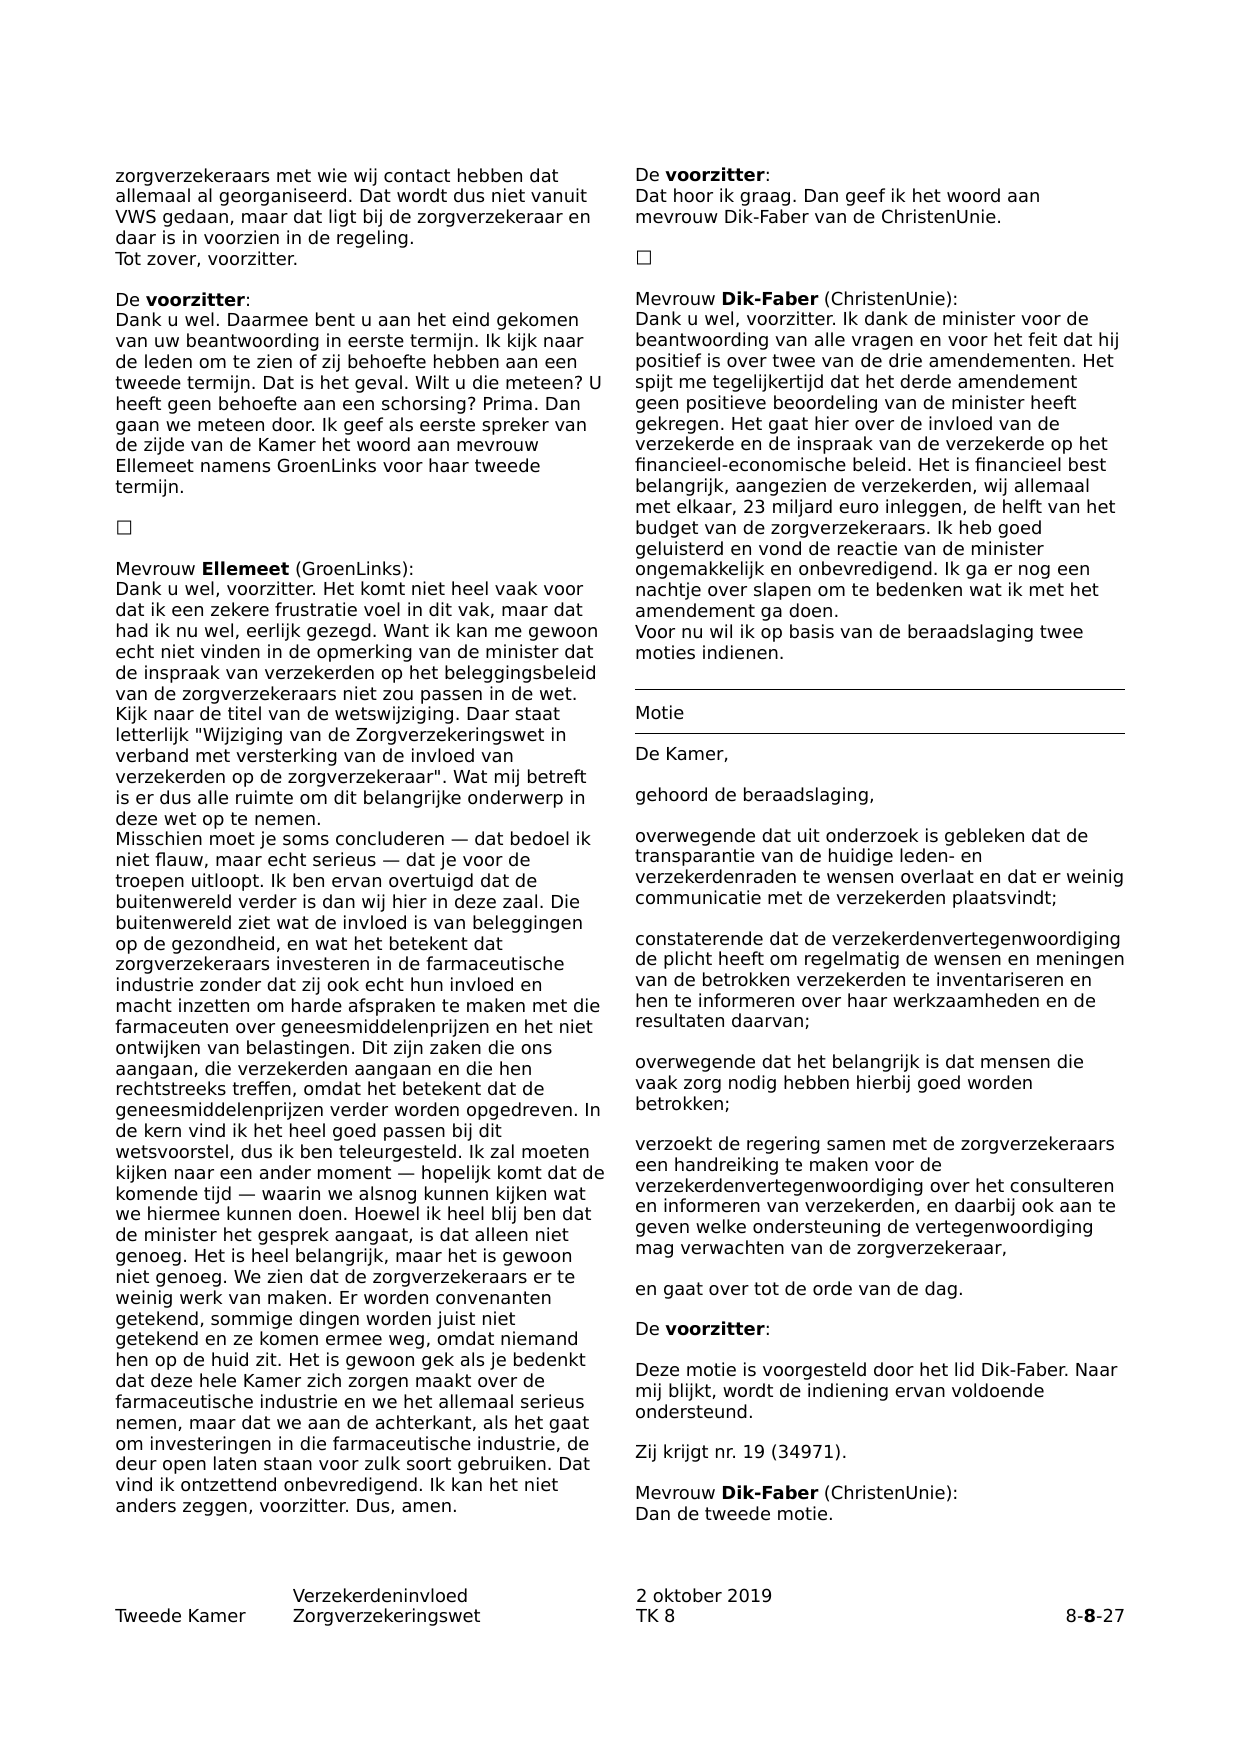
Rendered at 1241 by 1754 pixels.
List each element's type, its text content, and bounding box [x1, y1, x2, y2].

text overwegende dat uit onderzoek is gebleken dat de transparantie van de huidige leden- en verzekerdenraden te wensen overlaat en dat er weinig communicatie met de verzekerden plaatsvindt; [635, 825, 1125, 908]
text Dank u wel, voorzitter. Het komt niet heel vaak voor dat ik een zekere frustratie voel in dit vak, maar dat had ik nu wel, eerlijk gezegd. Want ik kan me gewoon echt niet vinden in de opmerking van de minister dat de inspraak van verzekerden op het beleggingsbeleid van de zorgverzekeraars niet zou passen in de wet. Kijk naar de titel van de wetswijziging. Daar staat letterlijk "Wijziging van de Zorgverzekeringswet in verband met versterking van de invloed van verzekerden op de zorgverzekeraar". Wat mij betreft is er dus alle ruimte om dit belangrijke onderwerp in deze wet op te nemen. [115, 579, 605, 829]
text gehoord de beraadslaging, [635, 785, 1125, 805]
text ⬜ [635, 248, 1125, 268]
text zorgverzekeraars met wie wij contact hebben dat allemaal al georganiseerd. Dat wordt dus niet vanuit VWS gedaan, maar dat ligt bij de zorgverzekeraar en daar is in voorzien in de regeling. [115, 165, 605, 249]
text De voorzitter: [635, 1319, 1125, 1340]
text en gaat over tot de orde van de dag. [635, 1278, 1125, 1299]
text De Kamer, [635, 744, 1125, 765]
text Dank u wel, voorzitter. Ik dank de minister voor de beantwoording van alle vragen en voor het feit dat hij positief is over twee van de drie amendementen. Het spijt me tegelijkertijd dat het derde amendement geen positieve beoordeling van de minister heeft gekregen. Het gaat hier over de invloed van de verzekerde en de inspraak van de verzekerde op het financieel-economische beleid. Het is financieel best belangrijk, aangezien de verzekerden, wij allemaal met elkaar, 23 miljard euro inleggen, de helft van het budget van de zorgverzekeraars. Ik heb goed geluisterd en vond de reactie van de minister ongemakkelijk en onbevredigend. Ik ga er nog een nachtje over slapen om te bedenken wat ik met het amendement ga doen. [635, 309, 1125, 622]
text overwegende dat het belangrijk is dat mensen die vaak zorg nodig hebben hierbij goed worden betrokken; [635, 1052, 1125, 1114]
text Dan de tweede motie. [635, 1504, 1125, 1524]
text Dank u wel. Daarmee bent u aan het eind gekomen van uw beantwoording in eerste termijn. Ik kijk naar de leden om te zien of zij behoefte hebben aan een tweede termijn. Dat is het geval. Wilt u die meteen? U heeft geen behoefte aan een schorsing? Prima. Dan gaan we meteen door. Ik geef als eerste spreker van de zijde van de Kamer het woord aan mevrouw Ellemeet namens GroenLinks voor haar tweede termijn. [115, 310, 605, 498]
text Mevrouw Dik-Faber (ChristenUnie): [635, 288, 1125, 309]
text Voor nu wil ik op basis van de beraadslaging twee moties indienen. [635, 622, 1125, 663]
text ⬜ [115, 518, 605, 538]
text Mevrouw Ellemeet (GroenLinks): [115, 558, 605, 579]
text Deze motie is voorgesteld door het lid Dik-Faber. Naar mij blijkt, wordt de indiening ervan voldoende ondersteund. [635, 1360, 1125, 1422]
text De voorzitter: [115, 289, 605, 310]
text Motie [635, 703, 1125, 724]
text Tot zover, voorzitter. [115, 249, 605, 269]
text Zij krijgt nr. 19 (34971). [635, 1442, 1125, 1463]
text constaterende dat de verzekerdenvertegenwoordiging de plicht heeft om regelmatig de wensen en meningen van de betrokken verzekerden te inventariseren en hen te informeren over haar werkzaamheden en de resultaten daarvan; [635, 928, 1125, 1032]
text Misschien moet je soms concluderen — dat bedoel ik niet flauw, maar echt serieus — dat je voor de troepen uitloopt. Ik ben ervan overtuigd dat de buitenwereld verder is dan wij hier in deze zaal. Die buitenwereld ziet wat de invloed is van beleggingen op de gezondheid, en wat het betekent dat zorgverzekeraars investeren in de farmaceutische industrie zonder dat zij ook echt hun invloed en macht inzetten om harde afspraken te maken met die farmaceuten over geneesmiddelenprijzen en het niet ontwijken van belastingen. Dit zijn zaken die ons aangaan, die verzekerden aangaan en die hen rechtstreeks treffen, omdat het betekent dat de geneesmiddelenprijzen verder worden opgedreven. In de kern vind ik het heel goed passen bij dit wetsvoorstel, dus ik ben teleurgesteld. Ik zal moeten kijken naar een ander moment — hopelijk komt dat de komende tijd — waarin we alsnog kunnen kijken wat we hiermee kunnen doen. Hoewel ik heel blij ben dat de minister het gesprek aangaat, is dat alleen niet genoeg. Het is heel belangrijk, maar het is gewoon niet genoeg. We zien dat de zorgverzekeraars er te weinig werk van maken. Er worden convenanten getekend, sommige dingen worden juist niet getekend en ze komen ermee weg, omdat niemand hen op de huid zit. Het is gewoon gek als je bedenkt dat deze hele Kamer zich zorgen maakt over de farmaceutische industrie en we het allemaal serieus nemen, maar dat we aan de achterkant, als het gaat om investeringen in die farmaceutische industrie, de deur open laten staan voor zulk soort gebruiken. Dat vind ik ontzettend onbevredigend. Ik kan het niet anders zeggen, voorzitter. Dus, amen. [115, 829, 605, 1517]
text Dat hoor ik graag. Dan geef ik het woord aan mevrouw Dik-Faber van de ChristenUnie. [635, 186, 1125, 228]
text Mevrouw Dik-Faber (ChristenUnie): [635, 1483, 1125, 1504]
text De voorzitter: [635, 165, 1125, 186]
text verzoekt de regering samen met de zorgverzekeraars een handreiking te maken voor de verzekerdenvertegenwoordiging over het consulteren en informeren van verzekerden, en daarbij ook aan te geven welke ondersteuning de vertegenwoordiging mag verwachten van de zorgverzekeraar, [635, 1134, 1125, 1258]
